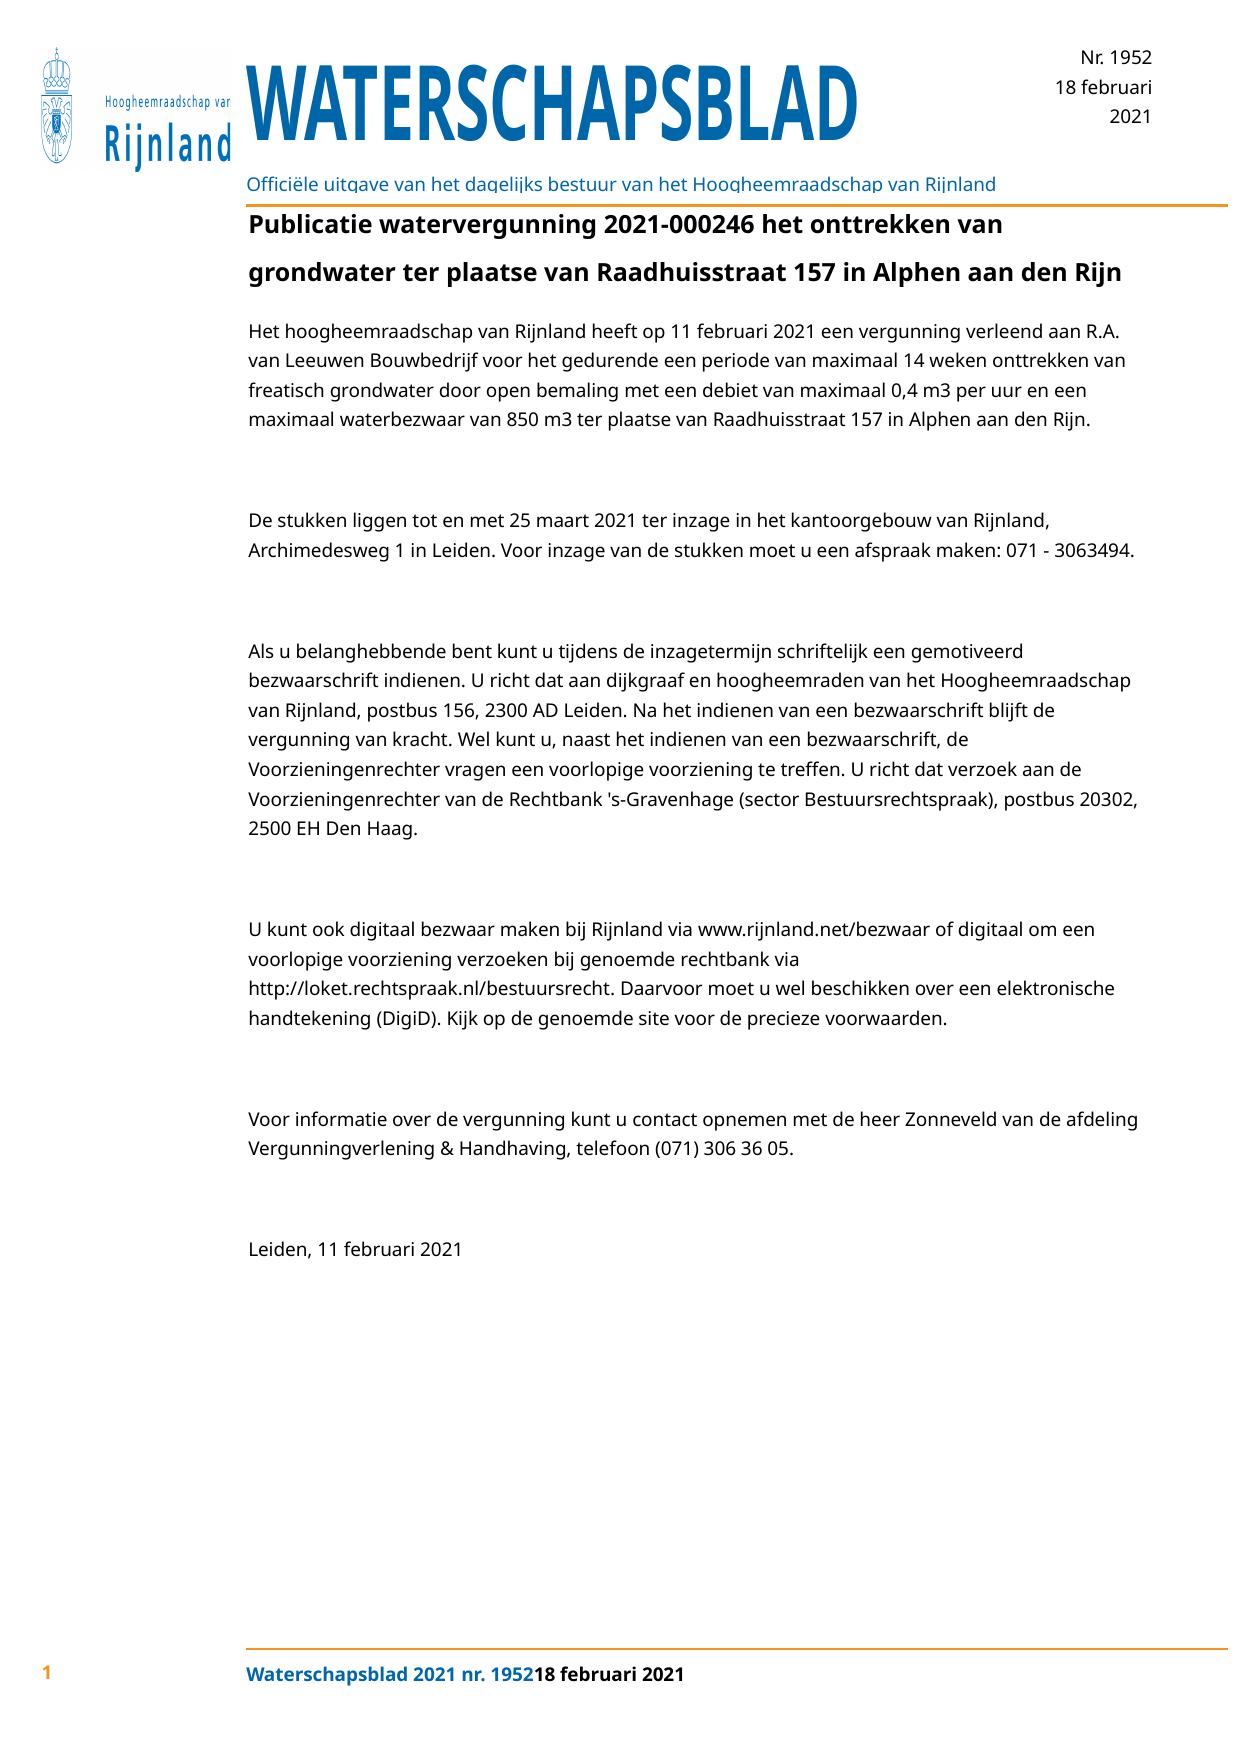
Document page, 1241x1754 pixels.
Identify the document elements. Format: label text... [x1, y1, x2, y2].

text Als u belanghebbende bent kunt u tijdens de inzagetermijn schriftelijk een gemotiveerd bezwaarschrift indienen. U richt dat aan dijkgraaf en hoogheemraden van het Hoogheemraadschap van Rijnland, postbus 156, 2300 AD Leiden. Na het indienen van een bezwaarschrift blijft de vergunning van kracht. Wel kunt u, naast het indienen van een bezwaarschrift, de Voorzieningenrechter vragen een voorlopige voorziening te treffen. U richt dat verzoek aan de Voorzieningenrechter van de Rechtbank 's-Gravenhage (sector Bestuursrechtspraak), postbus 20302, 2500 EH Den Haag. [248, 638, 1152, 841]
text Het hoogheemraadschap van Rijnland heeft op 11 februari 2021 een vergunning verleend aan R.A. van Leeuwen Bouwbedrijf voor het gedurende een periode van maximaal 14 weken onttrekken van freatisch grondwater door open bemaling met een debiet van maximaal 0,4 m3 per uur en een maximaal waterbezwaar van 850 m3 ter plaatse van Raadhuisstraat 157 in Alphen aan den Rijn. [248, 318, 1152, 432]
text Leiden, 11 februari 2021 [248, 1236, 1152, 1262]
text Voor informatie over de vergunning kunt u contact opnemen met de heer Zonneveld van de afdeling Vergunningverlening & Handhaving, telefoon (071) 306 36 05. [248, 1106, 1152, 1161]
text De stukken liggen tot en met 25 maart 2021 ter inzage in het kantoorgebouw van Rijnland, Archimedesweg 1 in Leiden. Voor inzage van de stukken moet u een afspraak maken: 071 - 3063494. [248, 507, 1152, 563]
text U kunt ook digitaal bezwaar maken bij Rijnland via www.rijnland.net/bezwaar of digitaal om een voorlopige voorziening verzoeken bij genoemde rechtbank via http://loket.rechtspraak.nl/bestuursrecht. Daarvoor moet u wel beschikken over een elektronische handtekening (DigiD). Kijk op de genoemde site voor de precieze voorwaarden. [248, 916, 1152, 1031]
text Publicatie watervergunning 2021-000246 het onttrekken van grondwater ter plaatse van Raadhuisstraat 157 in Alphen aan den Rijn [248, 207, 1152, 288]
picture [41, 47, 231, 172]
